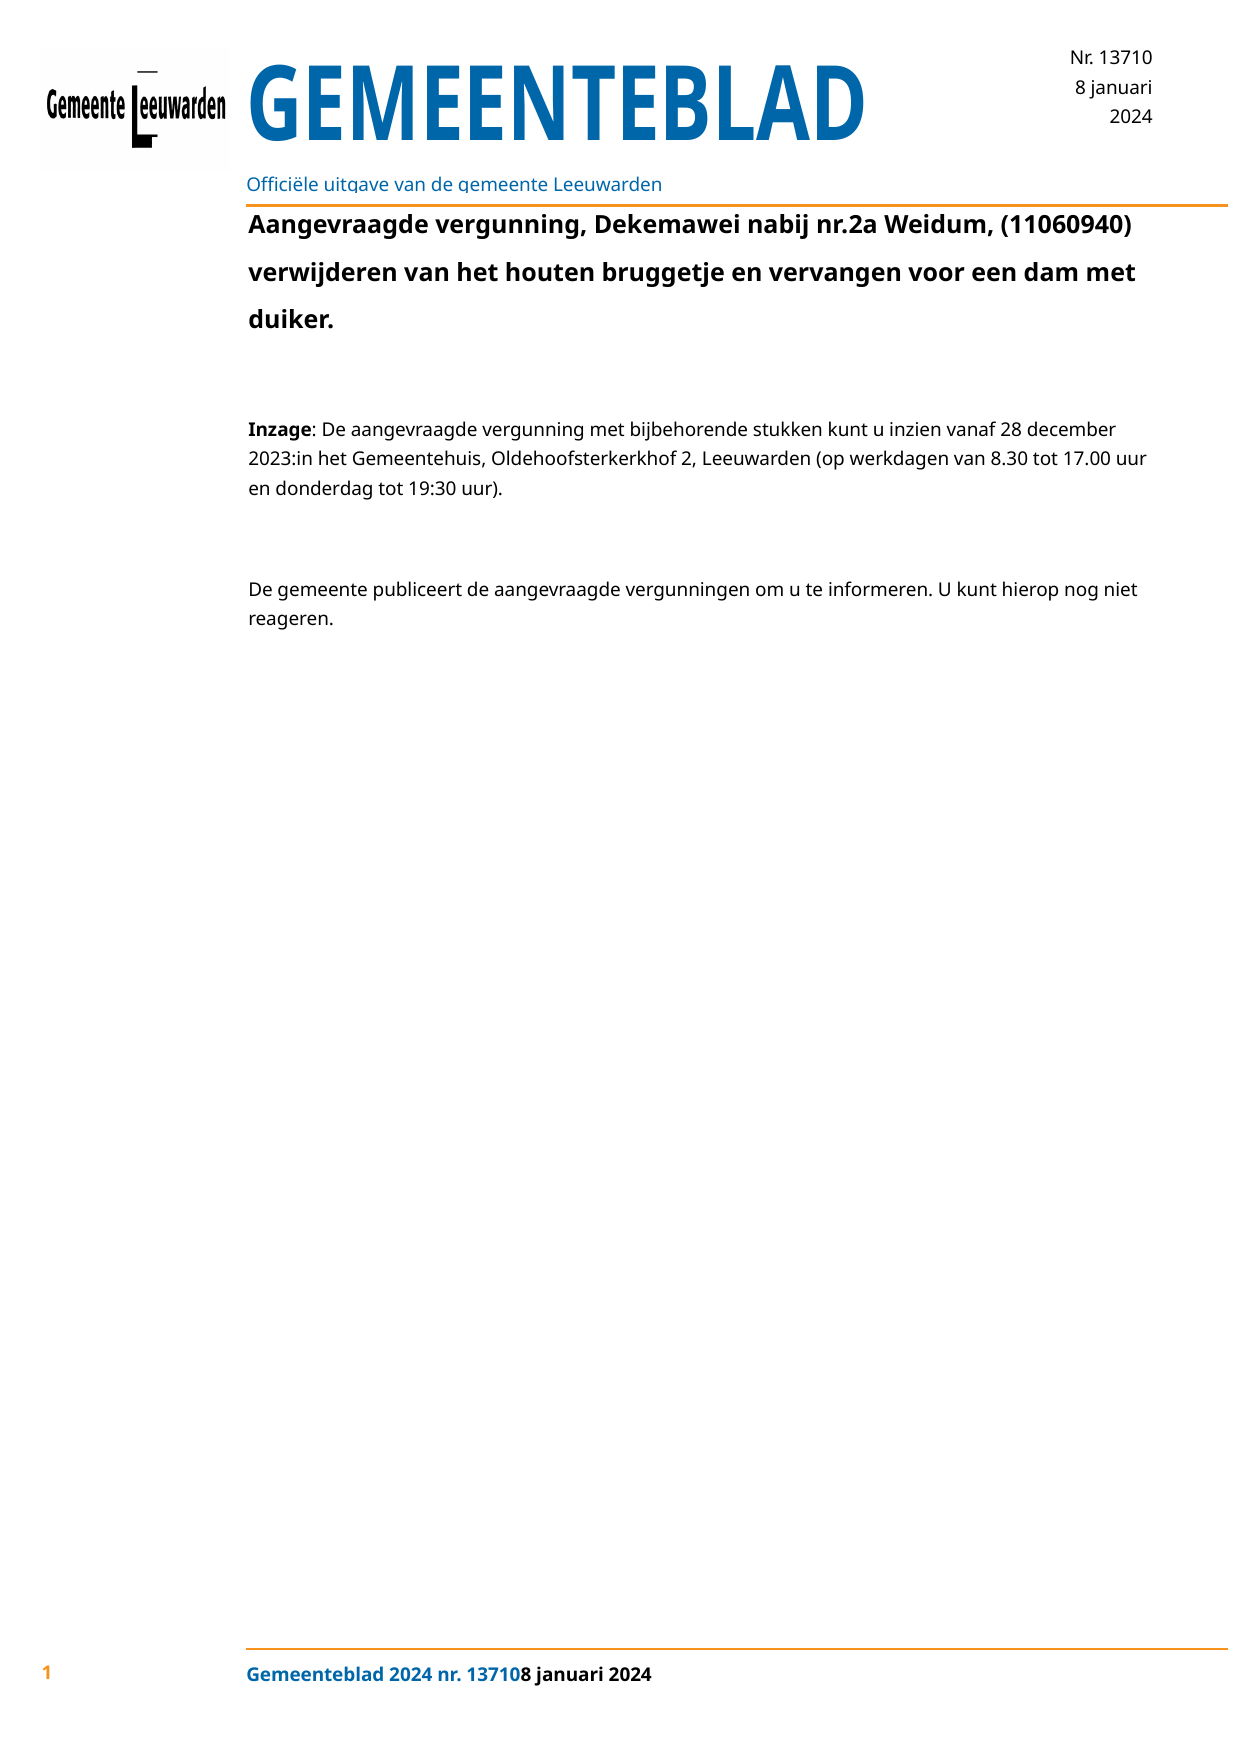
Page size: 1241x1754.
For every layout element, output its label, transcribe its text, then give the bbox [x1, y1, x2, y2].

text Inzage: De aangevraagde vergunning met bijbehorende stukken kunt u inzien vanaf 28 december 2023:in het Gemeentehuis, Oldehoofsterkerkhof 2, Leeuwarden (op werkdagen van 8.30 tot 17.00 uur en donderdag tot 19:30 uur). [248, 416, 1152, 501]
text De gemeente publiceert de aangevraagde vergunningen om u te informeren. U kunt hierop nog niet reageren. [248, 576, 1152, 631]
text Aangevraagde vergunning, Dekemawei nabij nr.2a Weidum, (11060940) verwijderen van het houten bruggetje en vervangen voor een dam met duiker. [248, 207, 1152, 336]
picture [41, 47, 231, 172]
